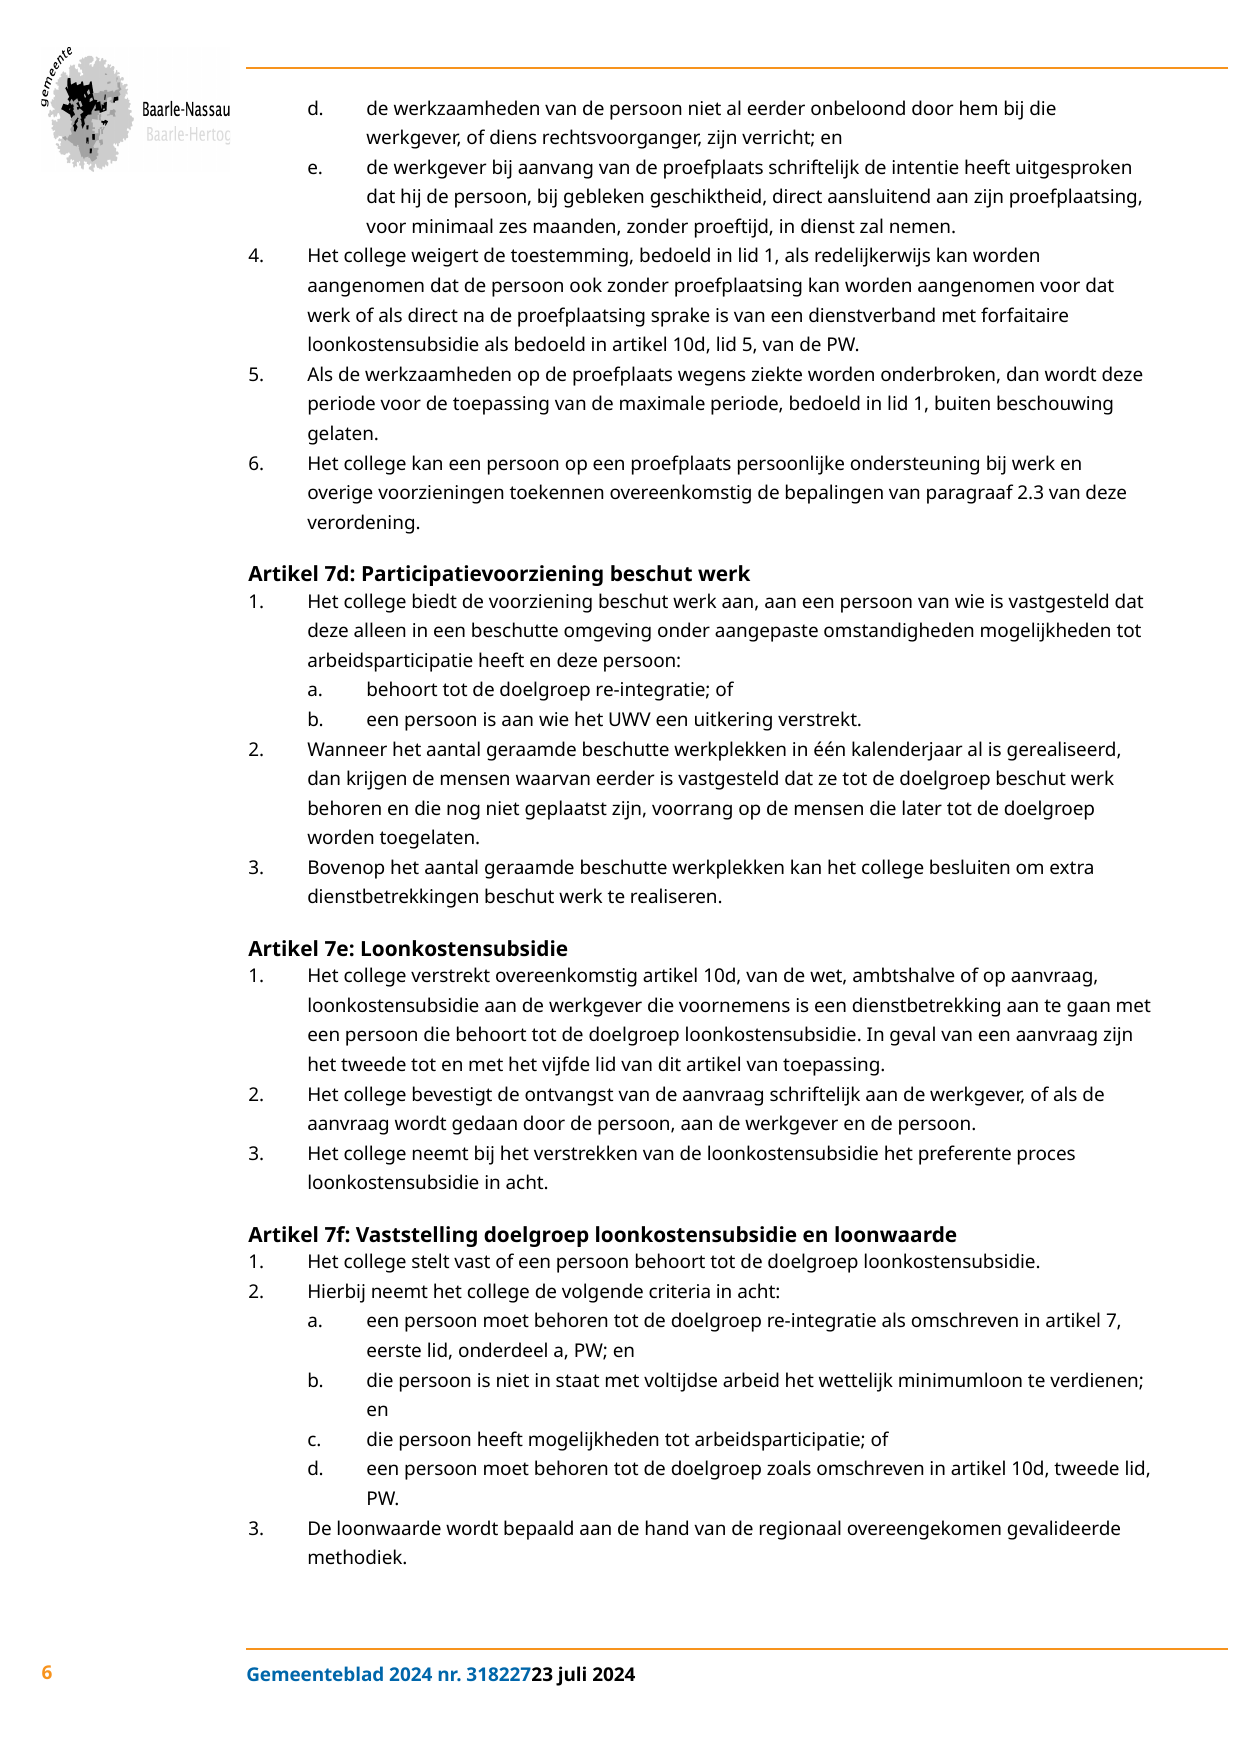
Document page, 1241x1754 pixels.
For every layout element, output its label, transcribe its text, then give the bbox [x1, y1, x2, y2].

list een persoon moet behoren tot de doelgroep re-integratie als omschreven in artikel 7, eerste lid, onderdeel a, PW; en [307, 1308, 1152, 1363]
text Artikel 7e: Loonkostensubsidie [248, 934, 1152, 962]
list een persoon moet behoren tot de doelgroep zoals omschreven in artikel 10d, tweede lid, PW. [307, 1456, 1152, 1511]
list een persoon is aan wie het UWV een uitkering verstrekt. [307, 706, 1152, 732]
list Het college biedt de voorziening beschut werk aan, aan een persoon van wie is vastgesteld dat deze alleen in een beschutte omgeving onder aangepaste omstandigheden mogelijkheden tot arbeidsparticipatie heeft en deze persoon: [248, 588, 1152, 673]
list Het college kan een persoon op een proefplaats persoonlijke ondersteuning bij werk en overige voorzieningen toekennen overeenkomstig de bepalingen van paragraaf 2.3 van deze verordening. [248, 450, 1152, 535]
list Het college verstrekt overeenkomstig artikel 10d, van de wet, ambtshalve of op aanvraag, loonkostensubsidie aan de werkgever die voornemens is een dienstbetrekking aan te gaan met een persoon die behoort tot de doelgroep loonkostensubsidie. In geval van een aanvraag zijn het tweede tot en met het vijfde lid van dit artikel van toepassing. [248, 962, 1152, 1077]
list de werkzaamheden van de persoon niet al eerder onbeloond door hem bij die werkgever, of diens rechtsvoorganger, zijn verricht; en [307, 95, 1152, 150]
text Artikel 7f: Vaststelling doelgroep loonkostensubsidie en loonwaarde [248, 1220, 1152, 1248]
list Wanneer het aantal geraamde beschutte werkplekken in één kalenderjaar al is gerealiseerd, dan krijgen de mensen waarvan eerder is vastgesteld dat ze tot de doelgroep beschut werk behoren en die nog niet geplaatst zijn, voorrang op de mensen die later tot de doelgroep worden toegelaten. [248, 736, 1152, 850]
list Het college weigert de toestemming, bedoeld in lid 1, als redelijkerwijs kan worden aangenomen dat de persoon ook zonder proefplaatsing kan worden aangenomen voor dat werk of als direct na de proefplaatsing sprake is van een dienstverband met forfaitaire loonkostensubsidie als bedoeld in artikel 10d, lid 5, van de PW. [248, 243, 1152, 357]
list Hierbij neemt het college de volgende criteria in acht: [248, 1278, 1152, 1304]
text Artikel 7d: Participatievoorziening beschut werk [248, 559, 1152, 588]
list Als de werkzaamheden op de proefplaats wegens ziekte worden onderbroken, dan wordt deze periode voor de toepassing van de maximale periode, bedoeld in lid 1, buiten beschouwing gelaten. [248, 361, 1152, 446]
list Het college bevestigt de ontvangst van de aanvraag schriftelijk aan de werkgever, of als de aanvraag wordt gedaan door de persoon, aan de werkgever en de persoon. [248, 1081, 1152, 1136]
list de werkgever bij aanvang van de proefplaats schriftelijk de intentie heeft uitgesproken dat hij de persoon, bij gebleken geschiktheid, direct aansluitend aan zijn proefplaatsing, voor minimaal zes maanden, zonder proeftijd, in dienst zal nemen. [307, 154, 1152, 239]
list die persoon is niet in staat met voltijdse arbeid het wettelijk minimumloon te verdienen; en [307, 1367, 1152, 1422]
list De loonwaarde wordt bepaald aan de hand van de regionaal overeengekomen gevalideerde methodiek. [248, 1515, 1152, 1570]
list Het college stelt vast of een persoon behoort tot de doelgroep loonkostensubsidie. [248, 1248, 1152, 1274]
list die persoon heeft mogelijkheden tot arbeidsparticipatie; of [307, 1426, 1152, 1452]
picture [41, 47, 231, 172]
list Bovenop het aantal geraamde beschutte werkplekken kan het college besluiten om extra dienstbetrekkingen beschut werk te realiseren. [248, 854, 1152, 909]
list behoort tot de doelgroep re-integratie; of [307, 677, 1152, 702]
list Het college neemt bij het verstrekken van de loonkostensubsidie het preferente proces loonkostensubsidie in acht. [248, 1140, 1152, 1195]
